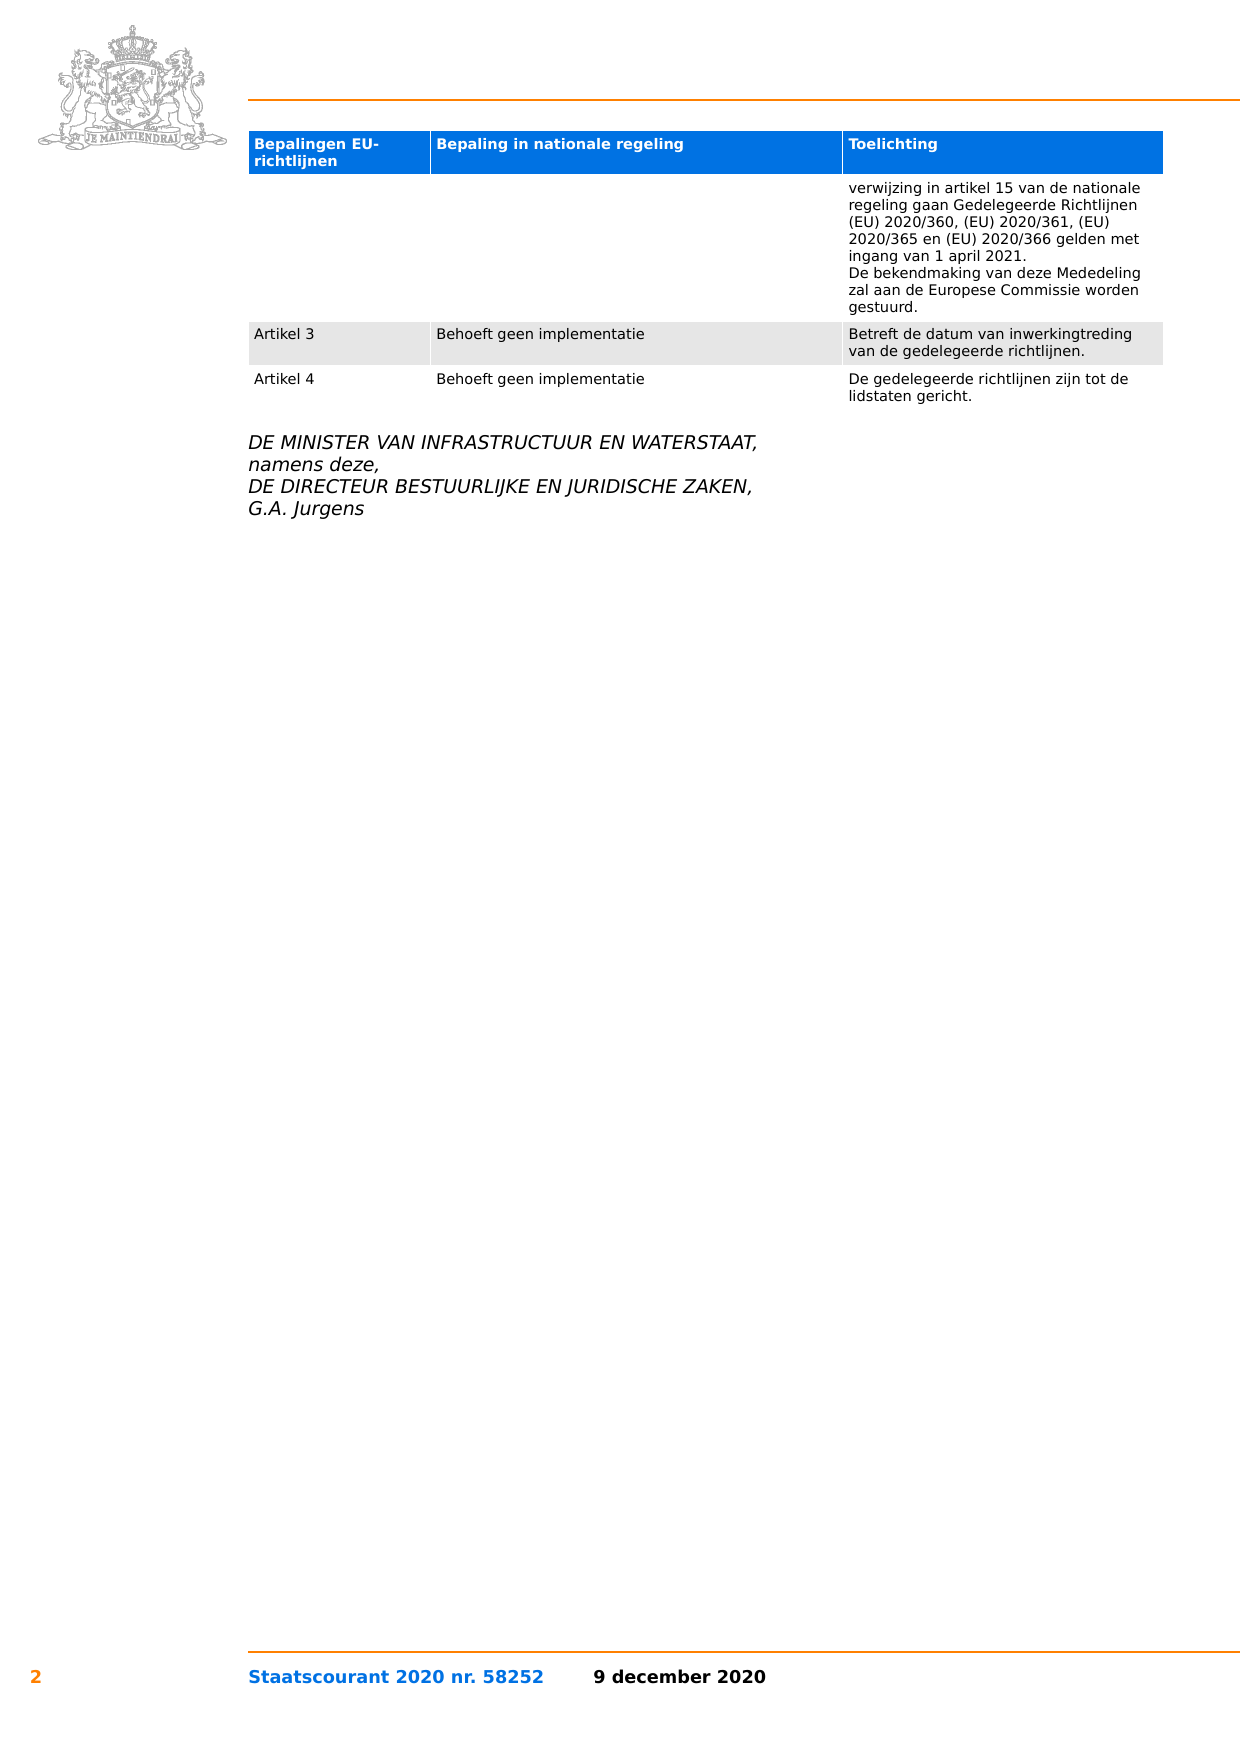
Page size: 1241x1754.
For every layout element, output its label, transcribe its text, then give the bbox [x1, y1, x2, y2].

table_cell Behoeft geen implementatie [431, 322, 842, 365]
table_cell [249, 175, 430, 321]
table_cell Behoeft geen implementatie [431, 366, 842, 409]
table_header Bepalingen EU-richtlijnen [249, 131, 430, 174]
picture [38, 25, 227, 150]
table_cell Artikel 4 [249, 366, 430, 409]
table_cell Artikel 3 [249, 322, 430, 365]
table_cell Betreft de datum van inwerkingtreding van de gedelegeerde richtlijnen. [843, 322, 1163, 365]
table_header Bepaling in nationale regeling [431, 131, 842, 174]
text DE MINISTER VAN INFRASTRUCTUUR EN WATERSTAAT, namens deze, DE DIRECTEUR BESTUURLIJKE EN JURIDISCHE ZAKEN, G.A. Jurgens [248, 432, 1163, 520]
table_cell verwijzing in artikel 15 van de nationale regeling gaan Gedelegeerde Richtlijnen (EU) 2020/360, (EU) 2020/361, (EU) 2020/365 en (EU) 2020/366 gelden met ingang van 1 april 2021. De bekendmaking van deze Mededeling zal aan de Europese Commissie worden gestuurd. [843, 175, 1163, 321]
table_header Toelichting [843, 131, 1163, 174]
table_cell [431, 175, 842, 321]
table_cell De gedelegeerde richtlijnen zijn tot de lidstaten gericht. [843, 366, 1163, 409]
